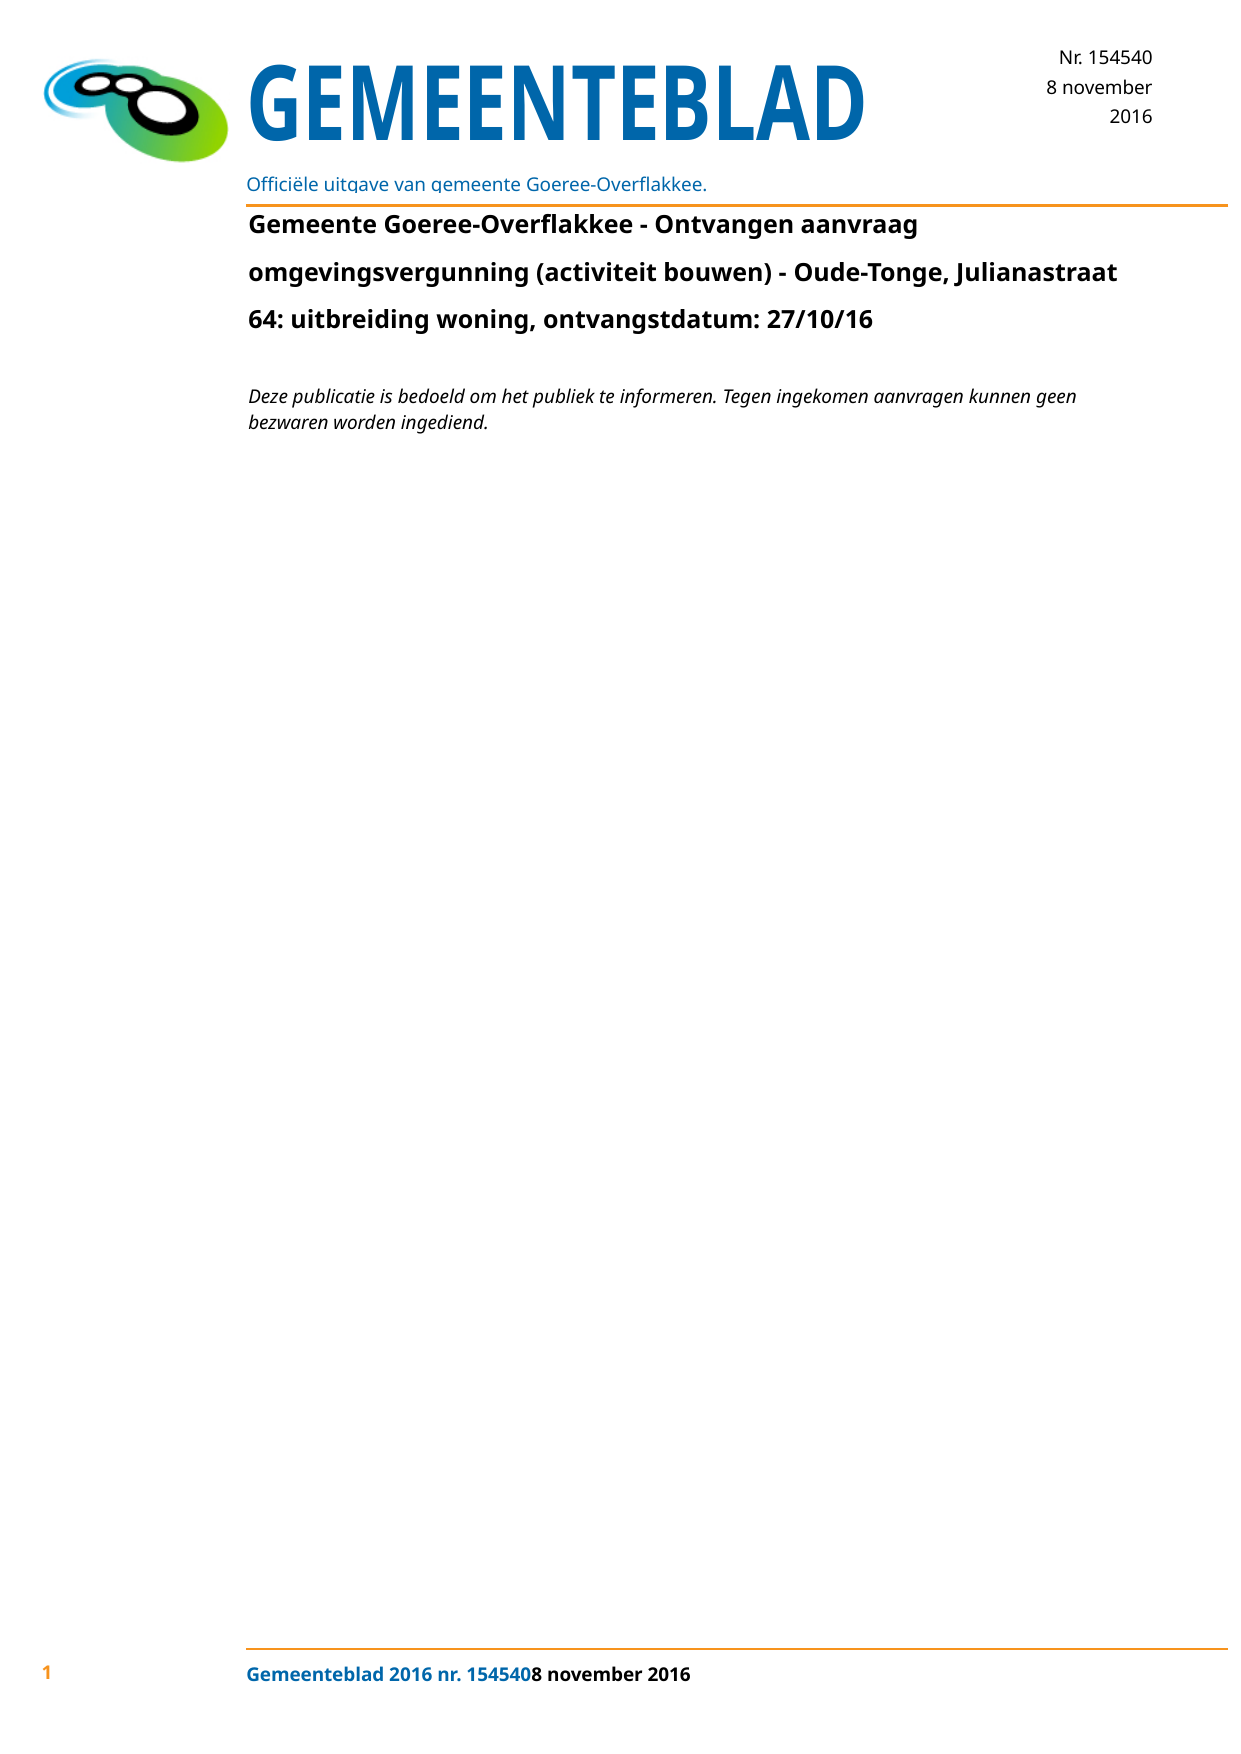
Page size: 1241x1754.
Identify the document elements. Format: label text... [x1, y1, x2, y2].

text Gemeente Goeree-Overflakkee - Ontvangen aanvraag omgevingsvergunning (activiteit bouwen) - Oude-Tonge, Julianastraat 64: uitbreiding woning, ontvangstdatum: 27/10/16 [248, 207, 1152, 336]
picture [41, 47, 231, 172]
text Deze publicatie is bedoeld om het publiek te informeren. Tegen ingekomen aanvragen kunnen geen bezwaren worden ingediend. [248, 384, 1152, 435]
